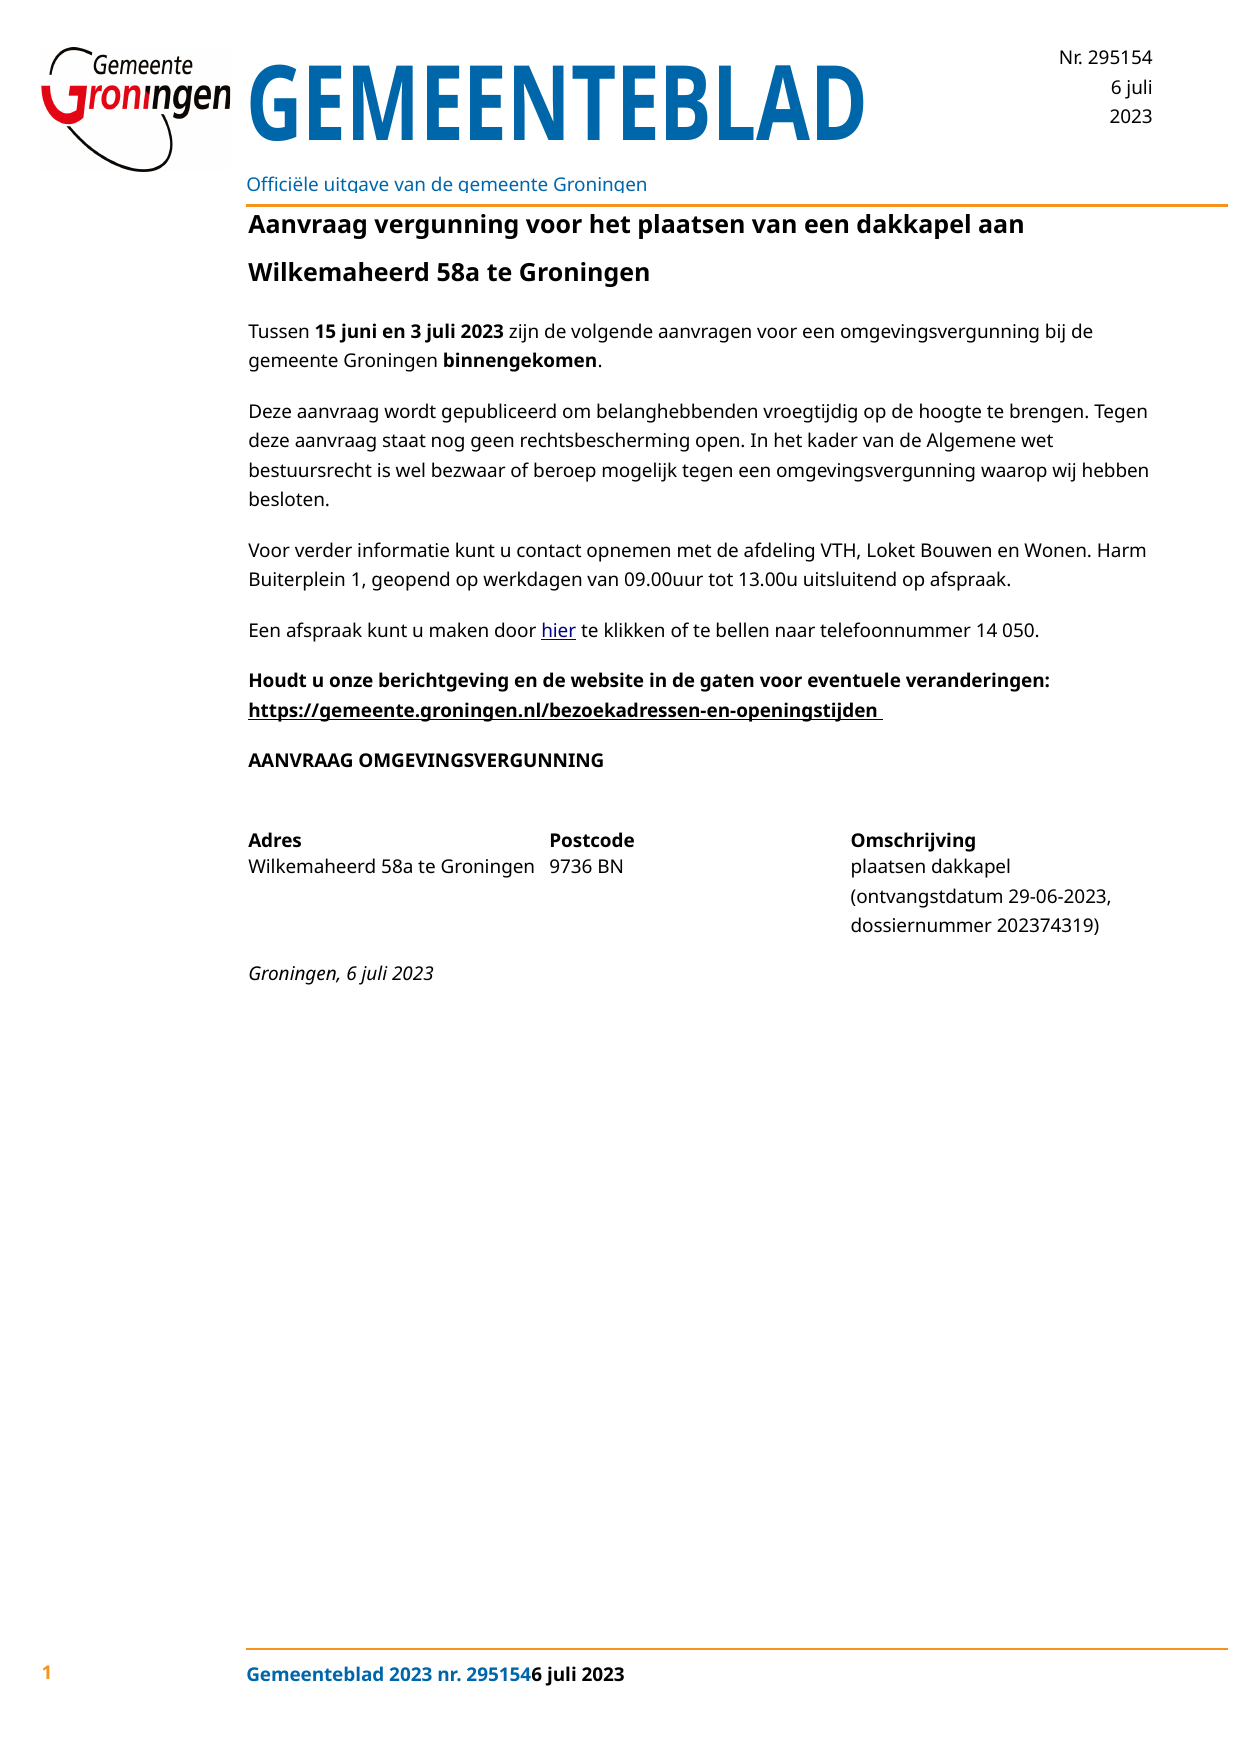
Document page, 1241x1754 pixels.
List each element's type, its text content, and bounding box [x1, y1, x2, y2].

text Deze aanvraag wordt gepubliceerd om belanghebbenden vroegtijdig op de hoogte te brengen. Tegen deze aanvraag staat nog geen rechtsbescherming open. In het kader van de Algemene wet bestuursrecht is wel bezwaar of beroep mogelijk tegen een omgevingsvergunning waarop wij hebben besloten. [248, 398, 1152, 512]
table_cell 9736 BN [549, 853, 850, 938]
table_header Postcode [549, 828, 850, 853]
table_header Omschrijving [850, 828, 1152, 853]
text Houdt u onze berichtgeving en de website in de gaten voor eventuele veranderingen: https://gemeente.groningen.nl/bezoekadressen-en-openingstijden [248, 667, 1152, 723]
text Groningen, 6 juli 2023 [248, 960, 1152, 985]
picture [41, 47, 231, 172]
text Tussen 15 juni en 3 juli 2023 zijn de volgende aanvragen voor een omgevingsvergunning bij de gemeente Groningen binnengekomen. [248, 318, 1152, 373]
text Aanvraag vergunning voor het plaatsen van een dakkapel aan Wilkemaheerd 58a te Groningen [248, 207, 1152, 288]
text Een afspraak kunt u maken door hier te klikken of te bellen naar telefoonnummer 14 050. [248, 617, 1152, 643]
table_cell Wilkemaheerd 58a te Groningen [248, 853, 549, 938]
text Voor verder informatie kunt u contact opnemen met de afdeling VTH, Loket Bouwen en Wonen. Harm Buiterplein 1, geopend op werkdagen van 09.00uur tot 13.00u uitsluitend op afspraak. [248, 537, 1152, 592]
table_cell plaatsen dakkapel (ontvangstdatum 29-06-2023, dossiernummer 202374319) [850, 853, 1152, 938]
text AANVRAAG OMGEVINGSVERGUNNING [248, 747, 1152, 773]
table_header Adres [248, 828, 549, 853]
